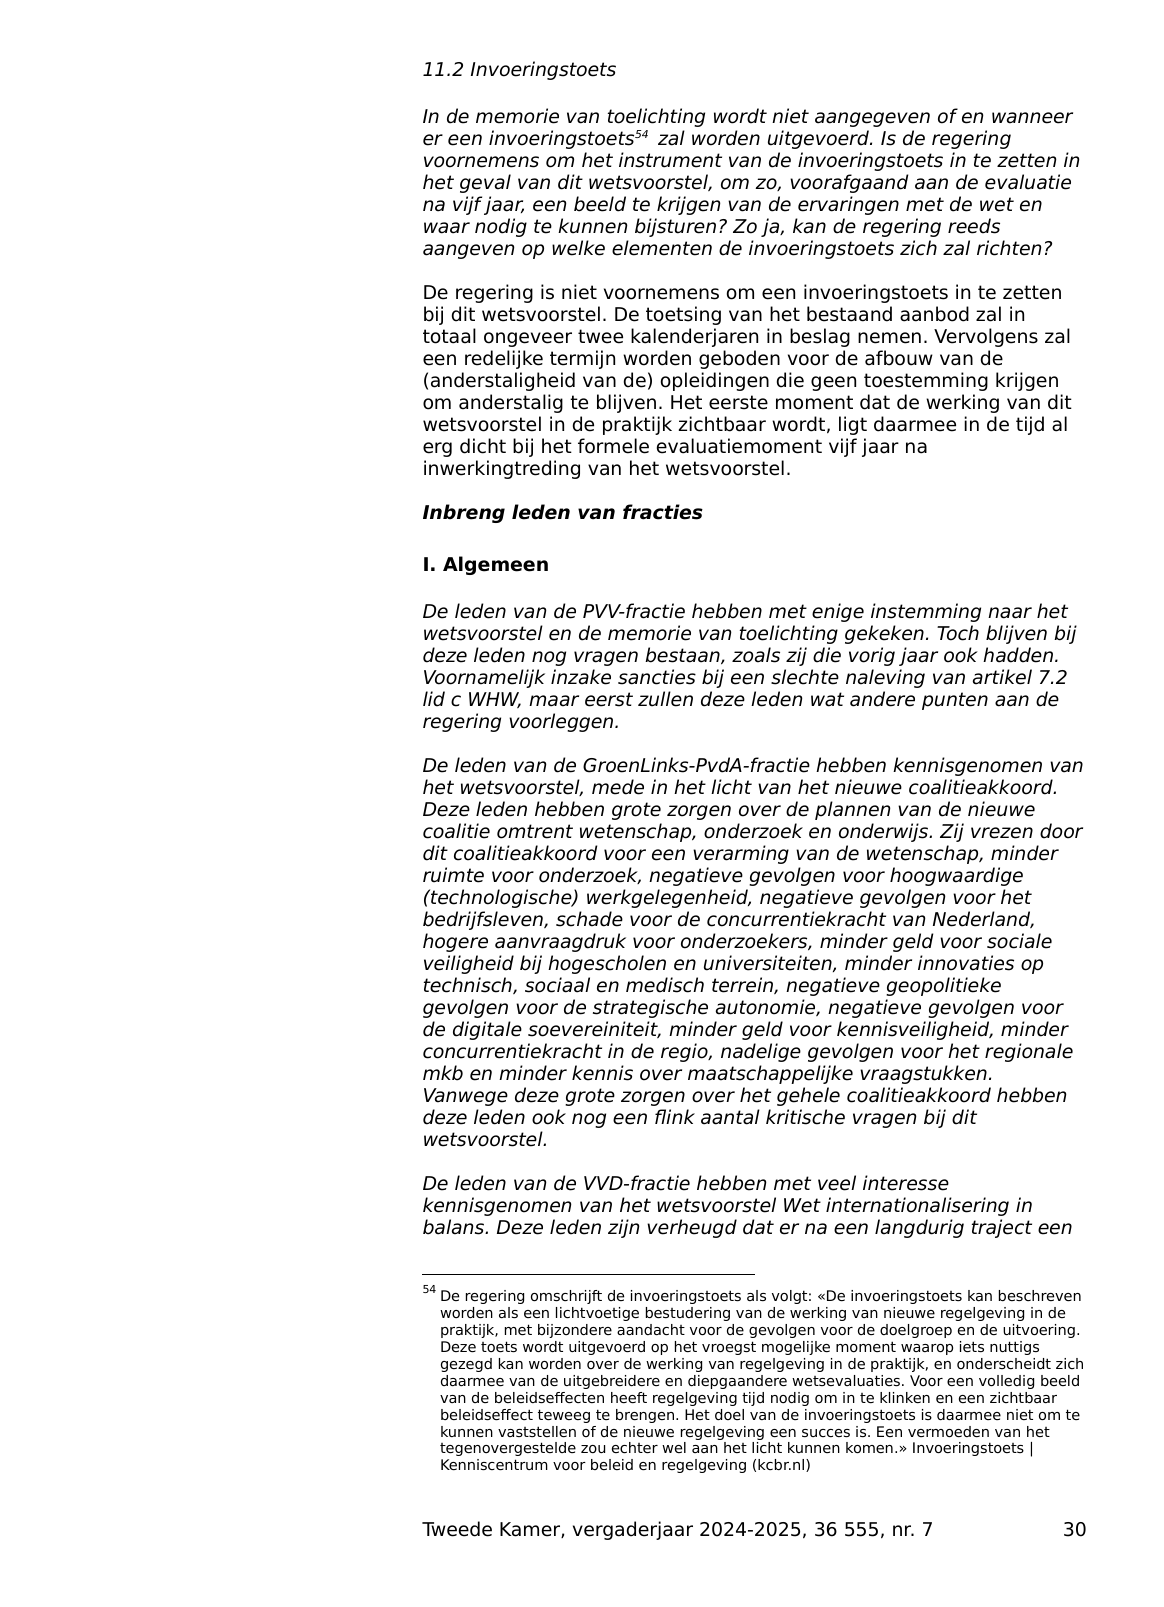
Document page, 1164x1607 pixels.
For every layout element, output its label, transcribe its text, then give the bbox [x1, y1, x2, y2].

text De leden van de PVV-fractie hebben met enige instemming naar het wetsvoorstel en de memorie van toelichting gekeken. Toch blijven bij deze leden nog vragen bestaan, zoals zij die vorig jaar ook hadden. Voornamelijk inzake sancties bij een slechte naleving van artikel 7.2 lid c WHW, maar eerst zullen deze leden wat andere punten aan de regering voorleggen. [422, 601, 1087, 733]
subtitle 11.2 Invoeringstoets [422, 59, 1087, 81]
text In de memorie van toelichting wordt niet aangegeven of en wanneer er een invoeringstoets zal worden uitgevoerd. Is de regering voornemens om het instrument van de invoeringstoets in te zetten in het geval van dit wetsvoorstel, om zo, voorafgaand aan de evaluatie na vijf jaar, een beeld te krijgen van de ervaringen met de wet en waar nodig te kunnen bijsturen? Zo ja, kan de regering reeds aangeven op welke elementen de invoeringstoets zich zal richten? [422, 106, 1087, 260]
subtitle I. Algemeen [422, 554, 1087, 576]
text De regering omschrijft de invoeringstoets als volgt: «De invoeringstoets kan beschreven worden als een lichtvoetige bestudering van de werking van nieuwe regelgeving in de praktijk, met bijzondere aandacht voor de gevolgen voor de doelgroep en de uitvoering. Deze toets wordt uitgevoerd op het vroegst mogelijke moment waarop iets nuttigs gezegd kan worden over de werking van regelgeving in de praktijk, en onderscheidt zich daarmee van de uitgebreidere en diepgaandere wetsevaluaties. Voor een volledig beeld van de beleidseffecten heeft regelgeving tijd nodig om in te klinken en een zichtbaar beleidseffect teweeg te brengen. Het doel van de invoeringstoets is daarmee niet om te kunnen vaststellen of de nieuwe regelgeving een succes is. Een vermoeden van het tegenovergestelde zou echter wel aan het licht kunnen komen.» Invoeringstoets | Kenniscentrum voor beleid en regelgeving (kcbr.nl) [422, 1283, 1087, 1474]
text De leden van de GroenLinks-PvdA-fractie hebben kennisgenomen van het wetsvoorstel, mede in het licht van het nieuwe coalitieakkoord. Deze leden hebben grote zorgen over de plannen van de nieuwe coalitie omtrent wetenschap, onderzoek en onderwijs. Zij vrezen door dit coalitieakkoord voor een verarming van de wetenschap, minder ruimte voor onderzoek, negatieve gevolgen voor hoogwaardige (technologische) werkgelegenheid, negatieve gevolgen voor het bedrijfsleven, schade voor de concurrentiekracht van Nederland, hogere aanvraagdruk voor onderzoekers, minder geld voor sociale veiligheid bij hogescholen en universiteiten, minder innovaties op technisch, sociaal en medisch terrein, negatieve geopolitieke gevolgen voor de strategische autonomie, negatieve gevolgen voor de digitale soevereiniteit, minder geld voor kennisveiligheid, minder concurrentiekracht in de regio, nadelige gevolgen voor het regionale mkb en minder kennis over maatschappelijke vraagstukken. Vanwege deze grote zorgen over het gehele coalitieakkoord hebben deze leden ook nog een flink aantal kritische vragen bij dit wetsvoorstel. [422, 755, 1087, 1151]
text De regering is niet voornemens om een invoeringstoets in te zetten bij dit wetsvoorstel. De toetsing van het bestaand aanbod zal in totaal ongeveer twee kalenderjaren in beslag nemen. Vervolgens zal een redelijke termijn worden geboden voor de afbouw van de (anderstaligheid van de) opleidingen die geen toestemming krijgen om anderstalig te blijven. Het eerste moment dat de werking van dit wetsvoorstel in de praktijk zichtbaar wordt, ligt daarmee in de tijd al erg dicht bij het formele evaluatiemoment vijf jaar na inwerkingtreding van het wetsvoorstel. [422, 282, 1087, 480]
text De leden van de VVD-fractie hebben met veel interesse kennisgenomen van het wetsvoorstel Wet internationalisering in balans. Deze leden zijn verheugd dat er na een langdurig traject een [422, 1173, 1087, 1239]
subtitle Inbreng leden van fracties [422, 502, 1087, 524]
